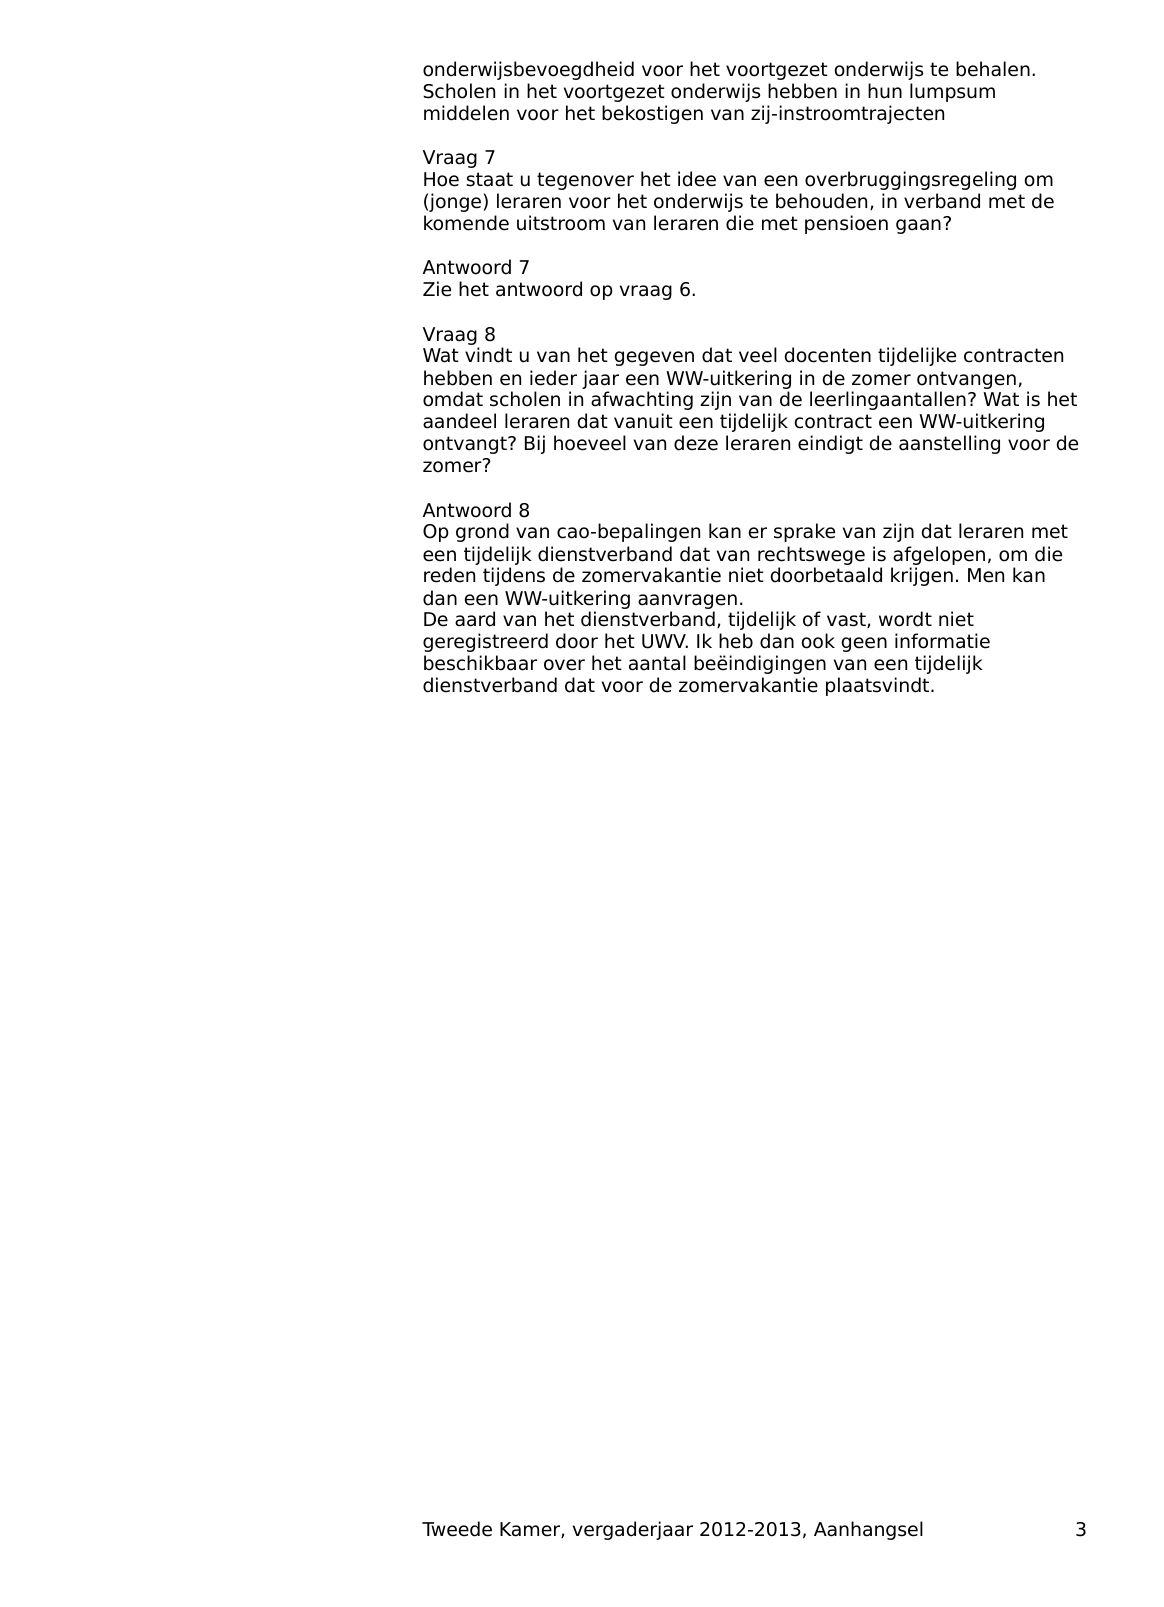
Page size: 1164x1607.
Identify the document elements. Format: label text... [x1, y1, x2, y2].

text Op grond van cao-bepalingen kan er sprake van zijn dat leraren met een tijdelijk dienstverband dat van rechtswege is afgelopen, om die reden tijdens de zomervakantie niet doorbetaald krijgen. Men kan dan een WW-uitkering aanvragen. [422, 521, 1087, 609]
text Antwoord 8 [422, 499, 1087, 521]
text De aard van het dienstverband, tijdelijk of vast, wordt niet geregistreerd door het UWV. Ik heb dan ook geen informatie beschikbaar over het aantal beëindigingen van een tijdelijk dienstverband dat voor de zomervakantie plaatsvindt. [422, 609, 1087, 697]
text Vraag 8 [422, 323, 1087, 345]
text Wat vindt u van het gegeven dat veel docenten tijdelijke contracten hebben en ieder jaar een WW-uitkering in de zomer ontvangen, omdat scholen in afwachting zijn van de leerlingaantallen? Wat is het aandeel leraren dat vanuit een tijdelijk contract een WW-uitkering ontvangt? Bij hoeveel van deze leraren eindigt de aanstelling voor de zomer? [422, 345, 1087, 477]
text onderwijsbevoegdheid voor het voortgezet onderwijs te behalen. Scholen in het voortgezet onderwijs hebben in hun lumpsum middelen voor het bekostigen van zij-instroomtrajecten [422, 59, 1087, 125]
text Vraag 7 [422, 147, 1087, 169]
text Zie het antwoord op vraag 6. [422, 279, 1087, 301]
text Hoe staat u tegenover het idee van een overbruggingsregeling om (jonge) leraren voor het onderwijs te behouden, in verband met de komende uitstroom van leraren die met pensioen gaan? [422, 169, 1087, 235]
text Antwoord 7 [422, 257, 1087, 279]
